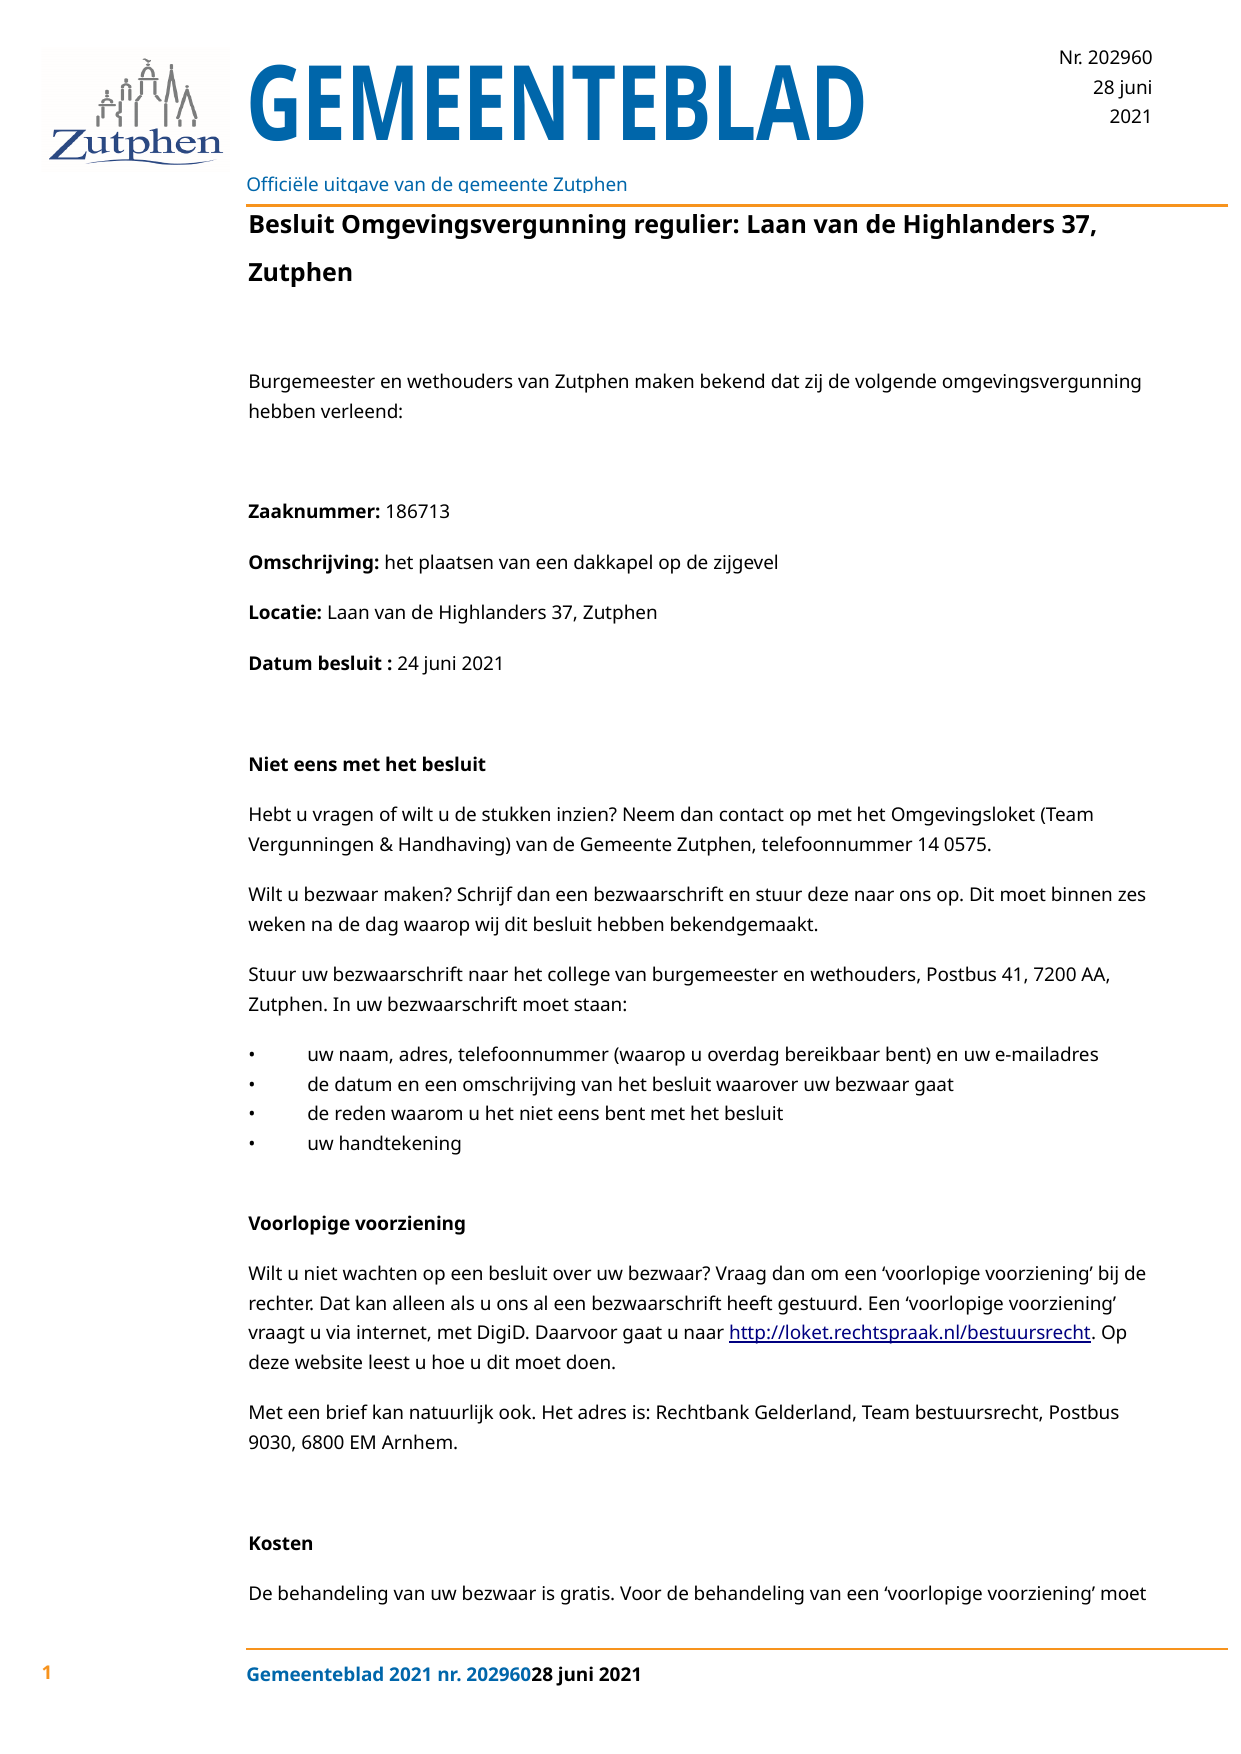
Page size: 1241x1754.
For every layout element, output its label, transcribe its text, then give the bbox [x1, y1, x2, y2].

text De behandeling van uw bezwaar is gratis. Voor de behandeling van een ‘voorlopige voorziening’ moet [248, 1580, 1152, 1606]
text Wilt u niet wachten op een besluit over uw bezwaar? Vraag dan om een ‘voorlopige voorziening’ bij de rechter. Dat kan alleen als u ons al een bezwaarschrift heeft gestuurd. Een ‘voorlopige voorziening’ vraagt u via internet, met DigiD. Daarvoor gaat u naar http://loket.rechtspraak.nl/bestuursrecht. Op deze website leest u hoe u dit moet doen. [248, 1260, 1152, 1375]
text Locatie: Laan van de Highlanders 37, Zutphen [248, 599, 1152, 625]
text Stuur uw bezwaarschrift naar het college van burgemeester en wethouders, Postbus 41, 7200 AA, Zutphen. In uw bezwaarschrift moet staan: [248, 961, 1152, 1017]
text Besluit Omgevingsvergunning regulier: Laan van de Highlanders 37, Zutphen [248, 207, 1152, 288]
text Met een brief kan natuurlijk ook. Het adres is: Rechtbank Gelderland, Team bestuursrecht, Postbus 9030, 6800 EM Arnhem. [248, 1399, 1152, 1455]
list de reden waarom u het niet eens bent met het besluit [248, 1100, 1152, 1126]
picture [41, 47, 231, 172]
text Datum besluit : 24 juni 2021 [248, 650, 1152, 676]
text Zaaknummer: 186713 [248, 499, 1152, 524]
text Omschrijving: het plaatsen van een dakkapel op de zijgevel [248, 549, 1152, 575]
text Hebt u vragen of wilt u de stukken inzien? Neem dan contact op met het Omgevingsloket (Team Vergunningen & Handhaving) van de Gemeente Zutphen, telefoonnummer 14 0575. [248, 801, 1152, 857]
text Kosten [248, 1530, 1152, 1556]
list de datum en een omschrijving van het besluit waarover uw bezwaar gaat [248, 1071, 1152, 1097]
list uw handtekening [248, 1130, 1152, 1156]
text Wilt u bezwaar maken? Schrijf dan een bezwaarschrift en stuur deze naar ons op. Dit moet binnen zes weken na de dag waarop wij dit besluit hebben bekendgemaakt. [248, 881, 1152, 937]
text Niet eens met het besluit [248, 751, 1152, 777]
list uw naam, adres, telefoonnummer (waarop u overdag bereikbaar bent) en uw e-mailadres [248, 1041, 1152, 1067]
text Burgemeester en wethouders van Zutphen maken bekend dat zij de volgende omgevingsvergunning hebben verleend: [248, 368, 1152, 424]
text Voorlopige voorziening [248, 1210, 1152, 1236]
